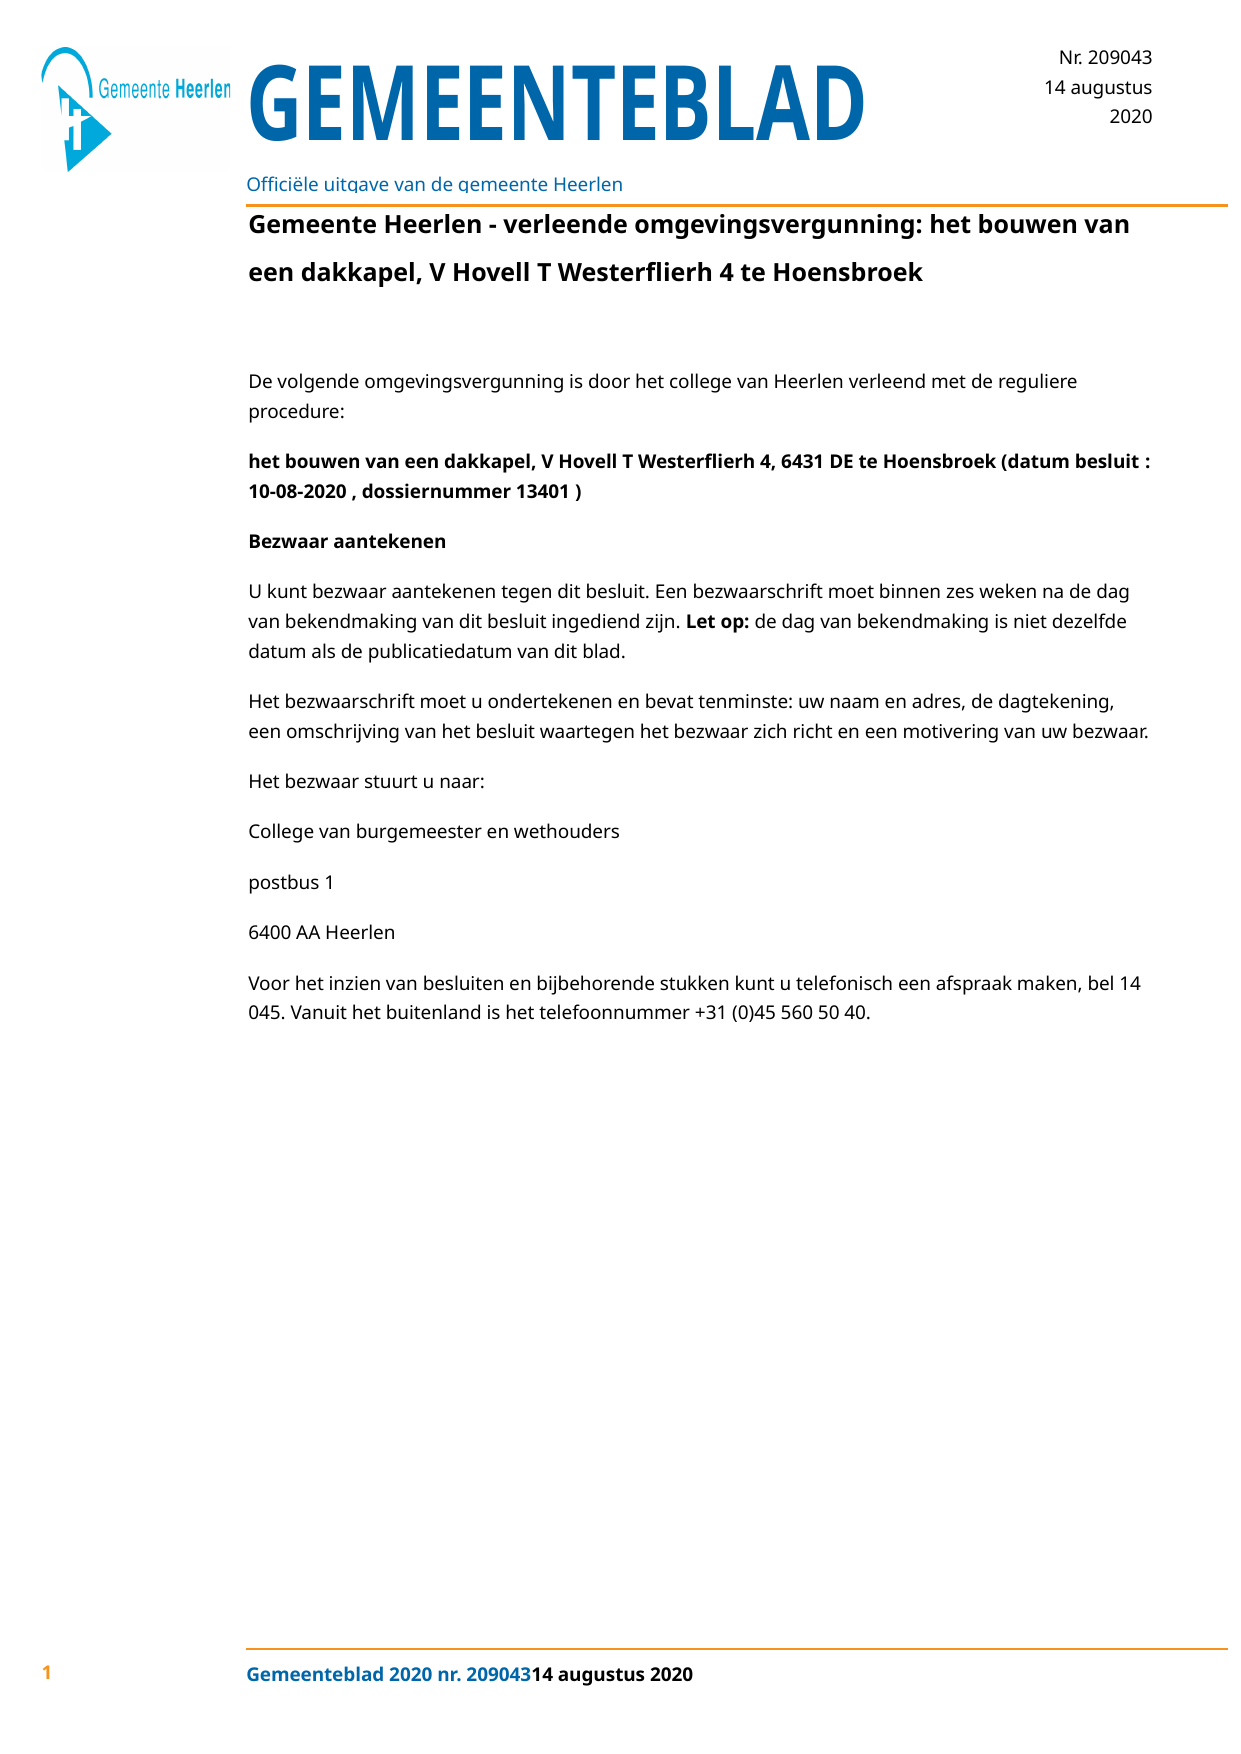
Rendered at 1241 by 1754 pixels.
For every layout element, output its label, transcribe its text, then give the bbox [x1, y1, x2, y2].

text Het bezwaar stuurt u naar: [248, 768, 1152, 794]
text Gemeente Heerlen - verleende omgevingsvergunning: het bouwen van een dakkapel, V Hovell T Westerflierh 4 te Hoensbroek [248, 207, 1152, 288]
text 6400 AA Heerlen [248, 919, 1152, 945]
text postbus 1 [248, 869, 1152, 895]
picture [41, 47, 59, 70]
text het bouwen van een dakkapel, V Hovell T Westerflierh 4, 6431 DE te Hoensbroek (datum besluit : 10-08-2020 , dossiernummer 13401 ) [248, 448, 1152, 504]
text De volgende omgevingsvergunning is door het college van Heerlen verleend met de reguliere procedure: [248, 368, 1152, 424]
text Voor het inzien van besluiten en bijbehorende stukken kunt u telefonisch een afspraak maken, bel 14 045. Vanuit het buitenland is het telefoonnummer +31 (0)45 560 50 40. [248, 970, 1152, 1025]
text Bezwaar aantekenen [248, 528, 1152, 554]
text College van burgemeester en wethouders [248, 819, 1152, 844]
text Het bezwaarschrift moet u ondertekenen en bevat tenminste: uw naam en adres, de dagtekening, een omschrijving van het besluit waartegen het bezwaar zich richt en een motivering van uw bezwaar. [248, 688, 1152, 744]
text U kunt bezwaar aantekenen tegen dit besluit. Een bezwaarschrift moet binnen zes weken na de dag van bekendmaking van dit besluit ingediend zijn. Let op: de dag van bekendmaking is niet dezelfde datum als de publicatiedatum van dit blad. [248, 579, 1152, 664]
picture [41, 47, 231, 172]
